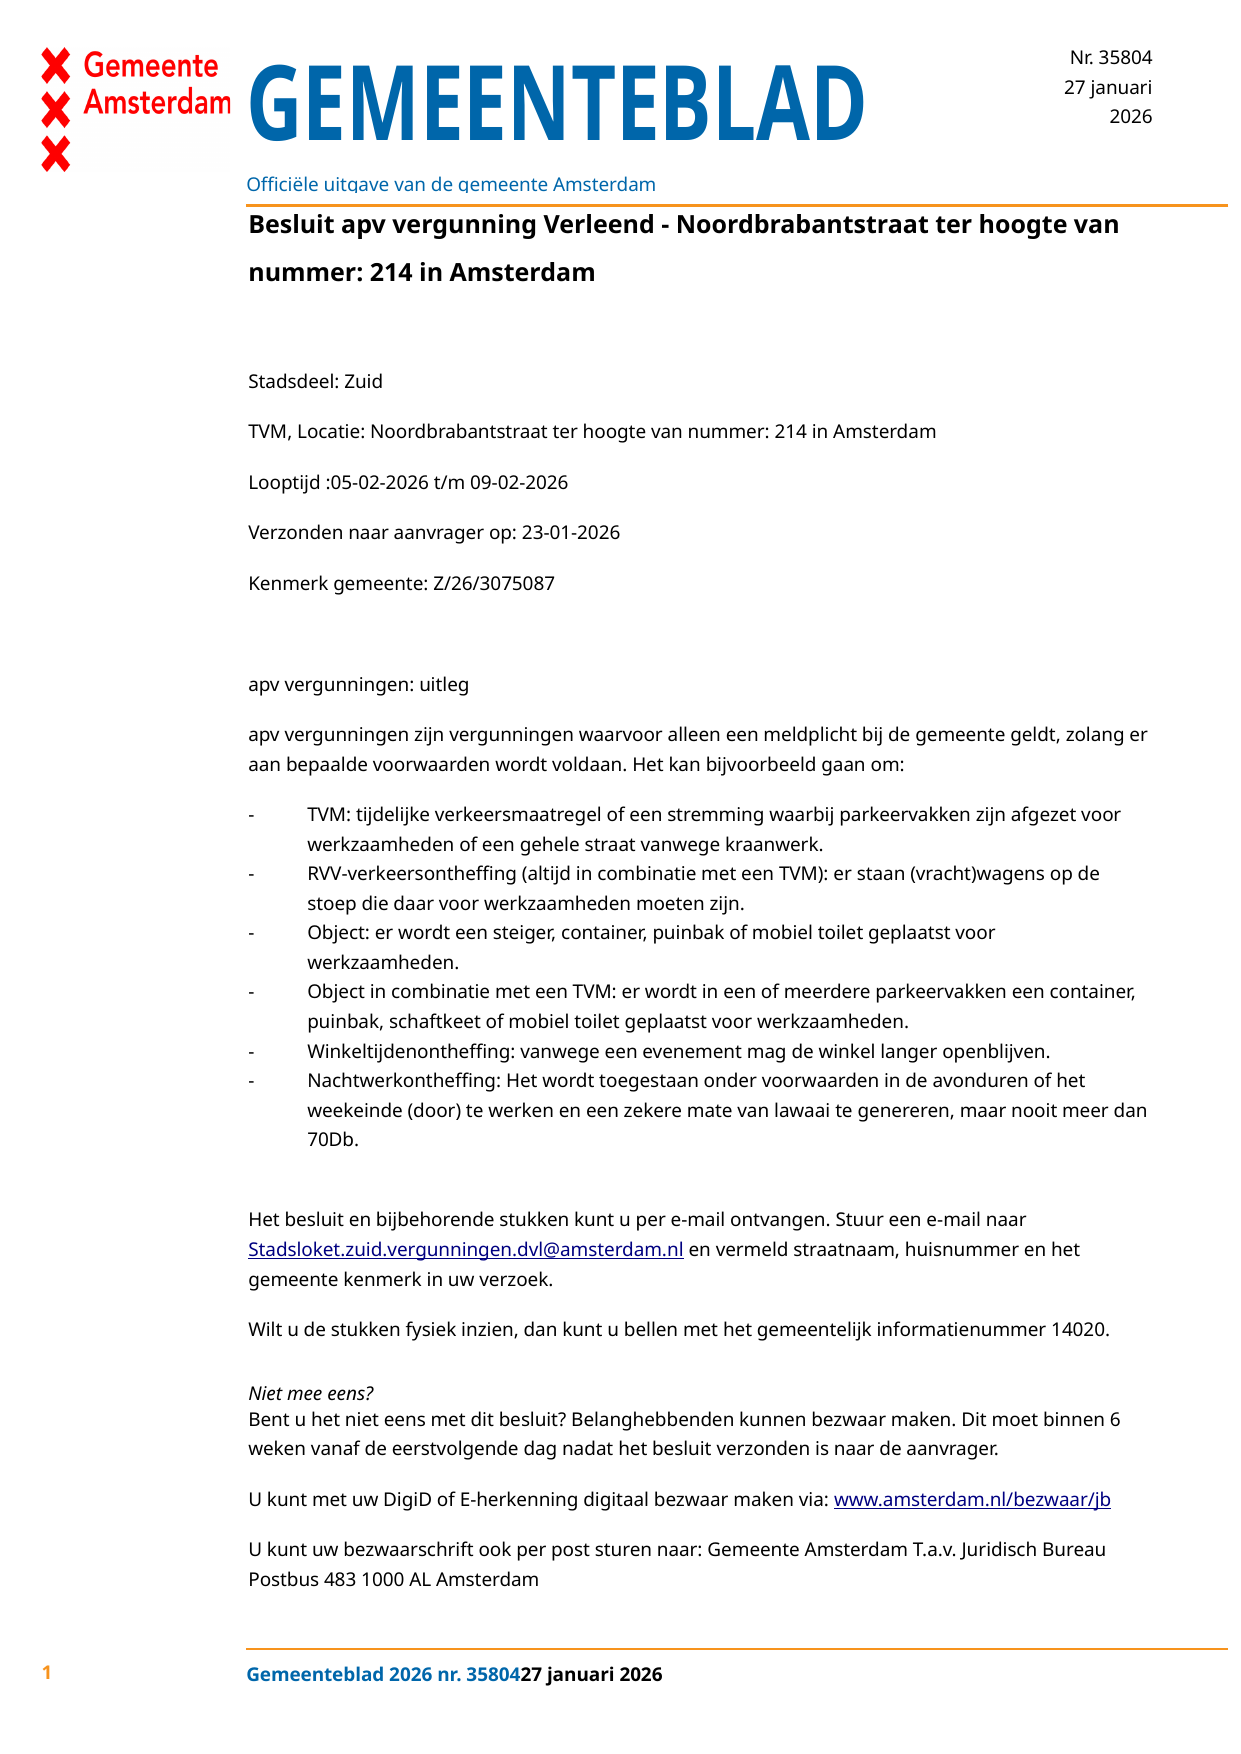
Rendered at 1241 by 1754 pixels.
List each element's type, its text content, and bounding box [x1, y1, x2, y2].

text Looptijd :05-02-2026 t/m 09-02-2026 [248, 469, 1152, 495]
list Nachtwerkontheffing: Het wordt toegestaan onder voorwaarden in de avonduren of het weekeinde (door) te werken en een zekere mate van lawaai te genereren, maar nooit meer dan 70Db. [248, 1067, 1152, 1152]
text Het besluit en bijbehorende stukken kunt u per e-mail ontvangen. Stuur een e-mail naar Stadsloket.zuid.vergunningen.dvl@amsterdam.nl en vermeld straatnaam, huisnummer en het gemeente kenmerk in uw verzoek. [248, 1207, 1152, 1292]
text Bent u het niet eens met dit besluit? Belanghebbenden kunnen bezwaar maken. Dit moet binnen 6 weken vanaf de eerstvolgende dag nadat het besluit verzonden is naar de aanvrager. [248, 1406, 1152, 1461]
text Besluit apv vergunning Verleend - Noordbrabantstraat ter hoogte van nummer: 214 in Amsterdam [248, 207, 1152, 288]
list Object in combinatie met een TVM: er wordt in een of meerdere parkeervakken een container, puinbak, schaftkeet of mobiel toilet geplaatst voor werkzaamheden. [248, 979, 1152, 1034]
list TVM: tijdelijke verkeersmaatregel of een stremming waarbij parkeervakken zijn afgezet voor werkzaamheden of een gehele straat vanwege kraanwerk. [248, 801, 1152, 857]
picture [41, 47, 231, 172]
text Verzonden naar aanvrager op: 23-01-2026 [248, 519, 1152, 545]
text Wilt u de stukken fysiek inzien, dan kunt u bellen met het gemeentelijk informatienummer 14020. [248, 1316, 1152, 1342]
list RVV-verkeersontheffing (altijd in combinatie met een TVM): er staan (vracht)wagens op de stoep die daar voor werkzaamheden moeten zijn. [248, 860, 1152, 916]
text Stadsdeel: Zuid [248, 368, 1152, 394]
text apv vergunningen zijn vergunningen waarvoor alleen een meldplicht bij de gemeente geldt, zolang er aan bepaalde voorwaarden wordt voldaan. Het kan bijvoorbeeld gaan om: [248, 721, 1152, 777]
text U kunt uw bezwaarschrift ook per post sturen naar: Gemeente Amsterdam T.a.v. Juridisch Bureau Postbus 483 1000 AL Amsterdam [248, 1536, 1152, 1592]
text Niet mee eens? [248, 1380, 1152, 1406]
text U kunt met uw DigiD of E-herkenning digitaal bezwaar maken via: www.amsterdam.nl/bezwaar/jb [248, 1486, 1152, 1512]
text apv vergunningen: uitleg [248, 671, 1152, 697]
text Kenmerk gemeente: Z/26/3075087 [248, 570, 1152, 596]
list Winkeltijdenontheffing: vanwege een evenement mag de winkel langer openblijven. [248, 1038, 1152, 1064]
list Object: er wordt een steiger, container, puinbak of mobiel toilet geplaatst voor werkzaamheden. [248, 919, 1152, 975]
text TVM, Locatie: Noordbrabantstraat ter hoogte van nummer: 214 in Amsterdam [248, 419, 1152, 444]
